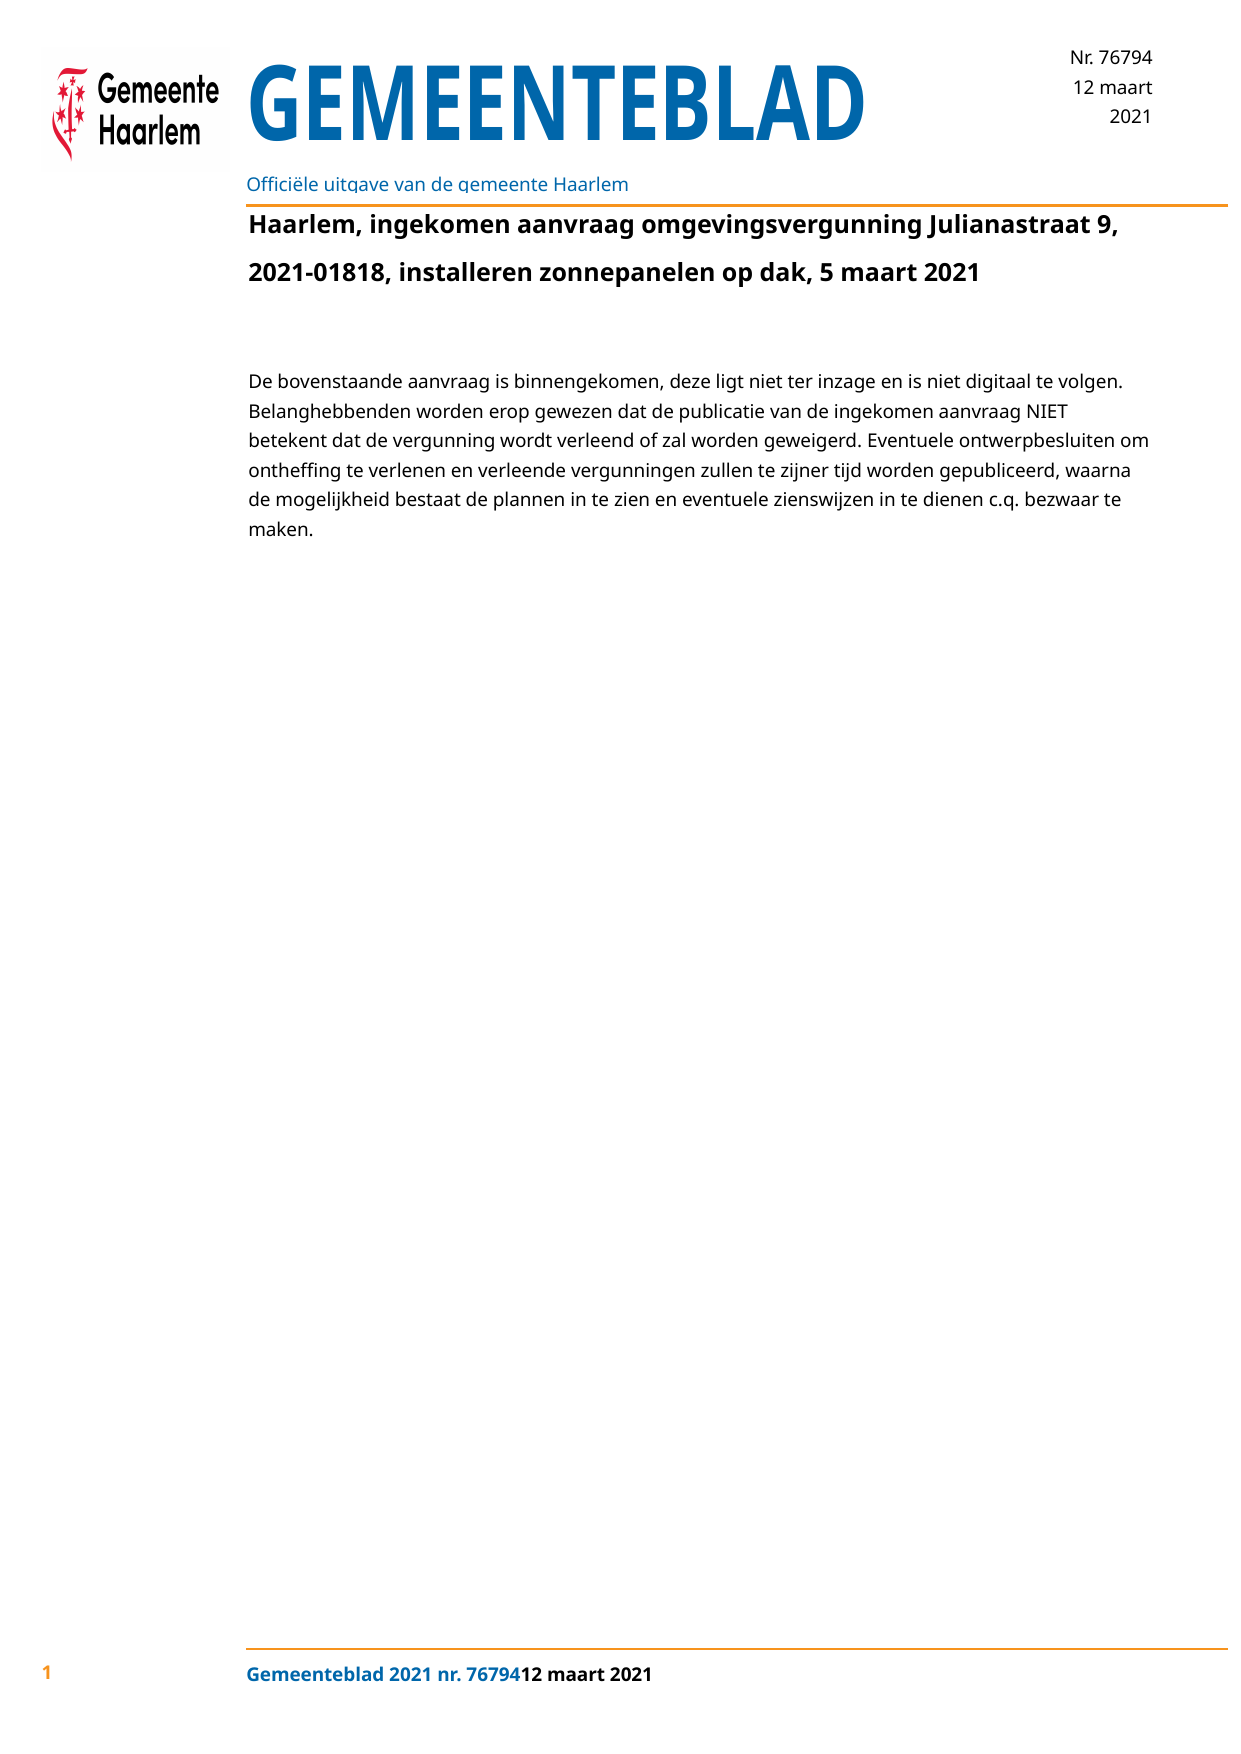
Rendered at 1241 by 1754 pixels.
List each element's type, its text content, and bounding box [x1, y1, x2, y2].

text De bovenstaande aanvraag is binnengekomen, deze ligt niet ter inzage en is niet digitaal te volgen. Belanghebbenden worden erop gewezen dat de publicatie van de ingekomen aanvraag NIET betekent dat de vergunning wordt verleend of zal worden geweigerd. Eventuele ontwerpbesluiten om ontheffing te verlenen en verleende vergunningen zullen te zijner tijd worden gepubliceerd, waarna de mogelijkheid bestaat de plannen in te zien en eventuele zienswijzen in te dienen c.q. bezwaar te maken. [248, 368, 1152, 542]
text Haarlem, ingekomen aanvraag omgevingsvergunning Julianastraat 9, 2021-01818, installeren zonnepanelen op dak, 5 maart 2021 [248, 207, 1152, 288]
picture [41, 47, 231, 172]
